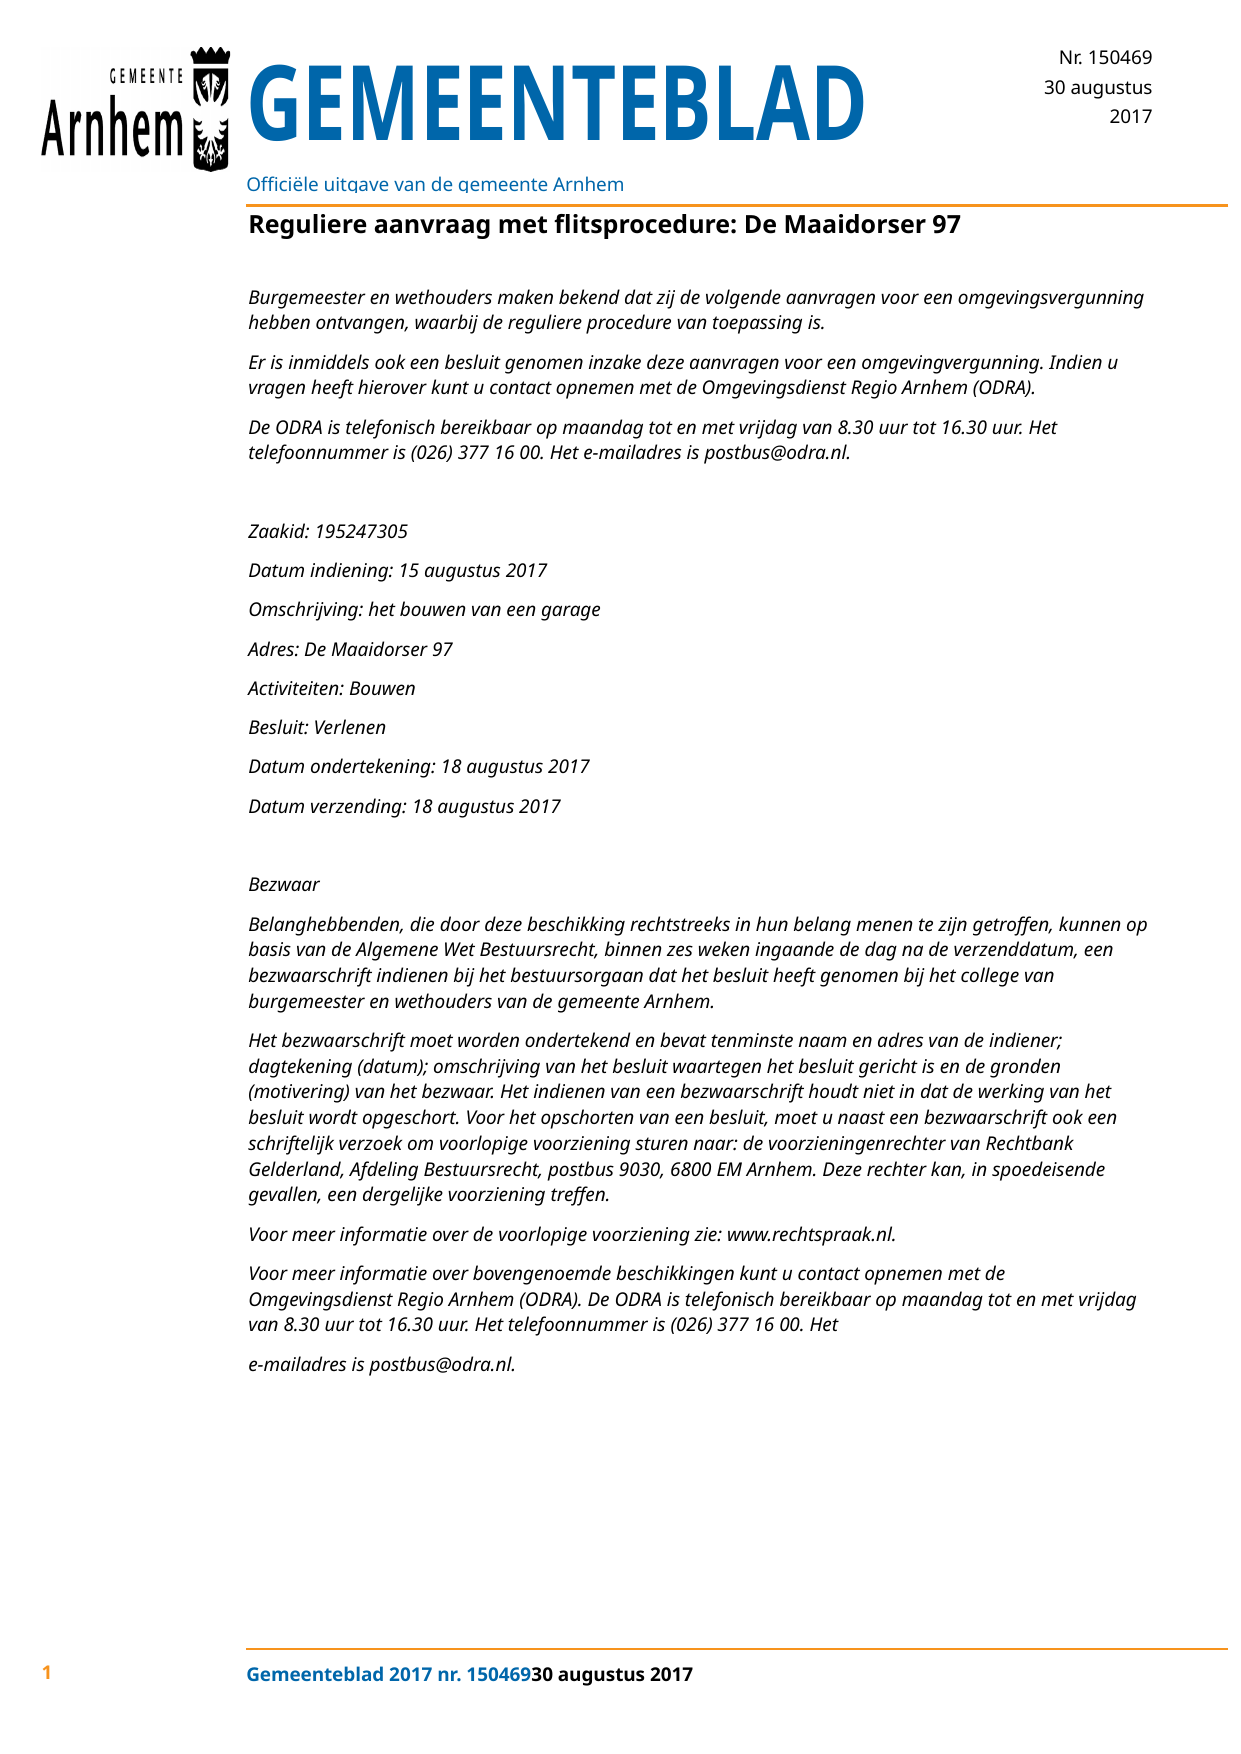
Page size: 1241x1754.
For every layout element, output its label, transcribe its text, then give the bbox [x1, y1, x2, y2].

text Er is inmiddels ook een besluit genomen inzake deze aanvragen voor een omgevingvergunning. Indien u vragen heeft hierover kunt u contact opnemen met de Omgevingsdienst Regio Arnhem (ODRA). [248, 349, 1152, 400]
picture [41, 47, 231, 172]
text Adres: De Maaidorser 97 [248, 636, 1152, 662]
text Reguliere aanvraag met flitsprocedure: De Maaidorser 97 [248, 207, 1152, 241]
text Het bezwaarschrift moet worden ondertekend en bevat tenminste naam en adres van de indiener; dagtekening (datum); omschrijving van het besluit waartegen het besluit gericht is en de gronden (motivering) van het bezwaar. Het indienen van een bezwaarschrift houdt niet in dat de werking van het besluit wordt opgeschort. Voor het opschorten van een besluit, moet u naast een bezwaarschrift ook een schriftelijk verzoek om voorlopige voorziening sturen naar: de voorzieningenrechter van Rechtbank Gelderland, Afdeling Bestuursrecht, postbus 9030, 6800 EM Arnhem. Deze rechter kan, in spoedeisende gevallen, een dergelijke voorziening treffen. [248, 1027, 1152, 1207]
text Burgemeester en wethouders maken bekend dat zij de volgende aanvragen voor een omgevingsvergunning hebben ontvangen, waarbij de reguliere procedure van toepassing is. [248, 284, 1152, 335]
text Datum verzending: 18 augustus 2017 [248, 793, 1152, 819]
text Bezwaar [248, 872, 1152, 897]
text Omschrijving: het bouwen van een garage [248, 597, 1152, 622]
text e-mailadres is postbus@odra.nl. [248, 1351, 1152, 1377]
text Datum ondertekening: 18 augustus 2017 [248, 754, 1152, 779]
text Datum indiening: 15 augustus 2017 [248, 557, 1152, 583]
text Voor meer informatie over de voorlopige voorziening zie: www.rechtspraak.nl. [248, 1221, 1152, 1247]
text Voor meer informatie over bovengenoemde beschikkingen kunt u contact opnemen met de Omgevingsdienst Regio Arnhem (ODRA). De ODRA is telefonisch bereikbaar op maandag tot en met vrijdag van 8.30 uur tot 16.30 uur. Het telefoonnummer is (026) 377 16 00. Het [248, 1260, 1152, 1337]
text Zaakid: 195247305 [248, 518, 1152, 544]
text Besluit: Verlenen [248, 714, 1152, 740]
text Activiteiten: Bouwen [248, 675, 1152, 701]
text Belanghebbenden, die door deze beschikking rechtstreeks in hun belang menen te zijn getroffen, kunnen op basis van de Algemene Wet Bestuursrecht, binnen zes weken ingaande de dag na de verzenddatum, een bezwaarschrift indienen bij het bestuursorgaan dat het besluit heeft genomen bij het college van burgemeester en wethouders van de gemeente Arnhem. [248, 911, 1152, 1014]
text De ODRA is telefonisch bereikbaar op maandag tot en met vrijdag van 8.30 uur tot 16.30 uur. Het telefoonnummer is (026) 377 16 00. Het e-mailadres is postbus@odra.nl. [248, 414, 1152, 465]
